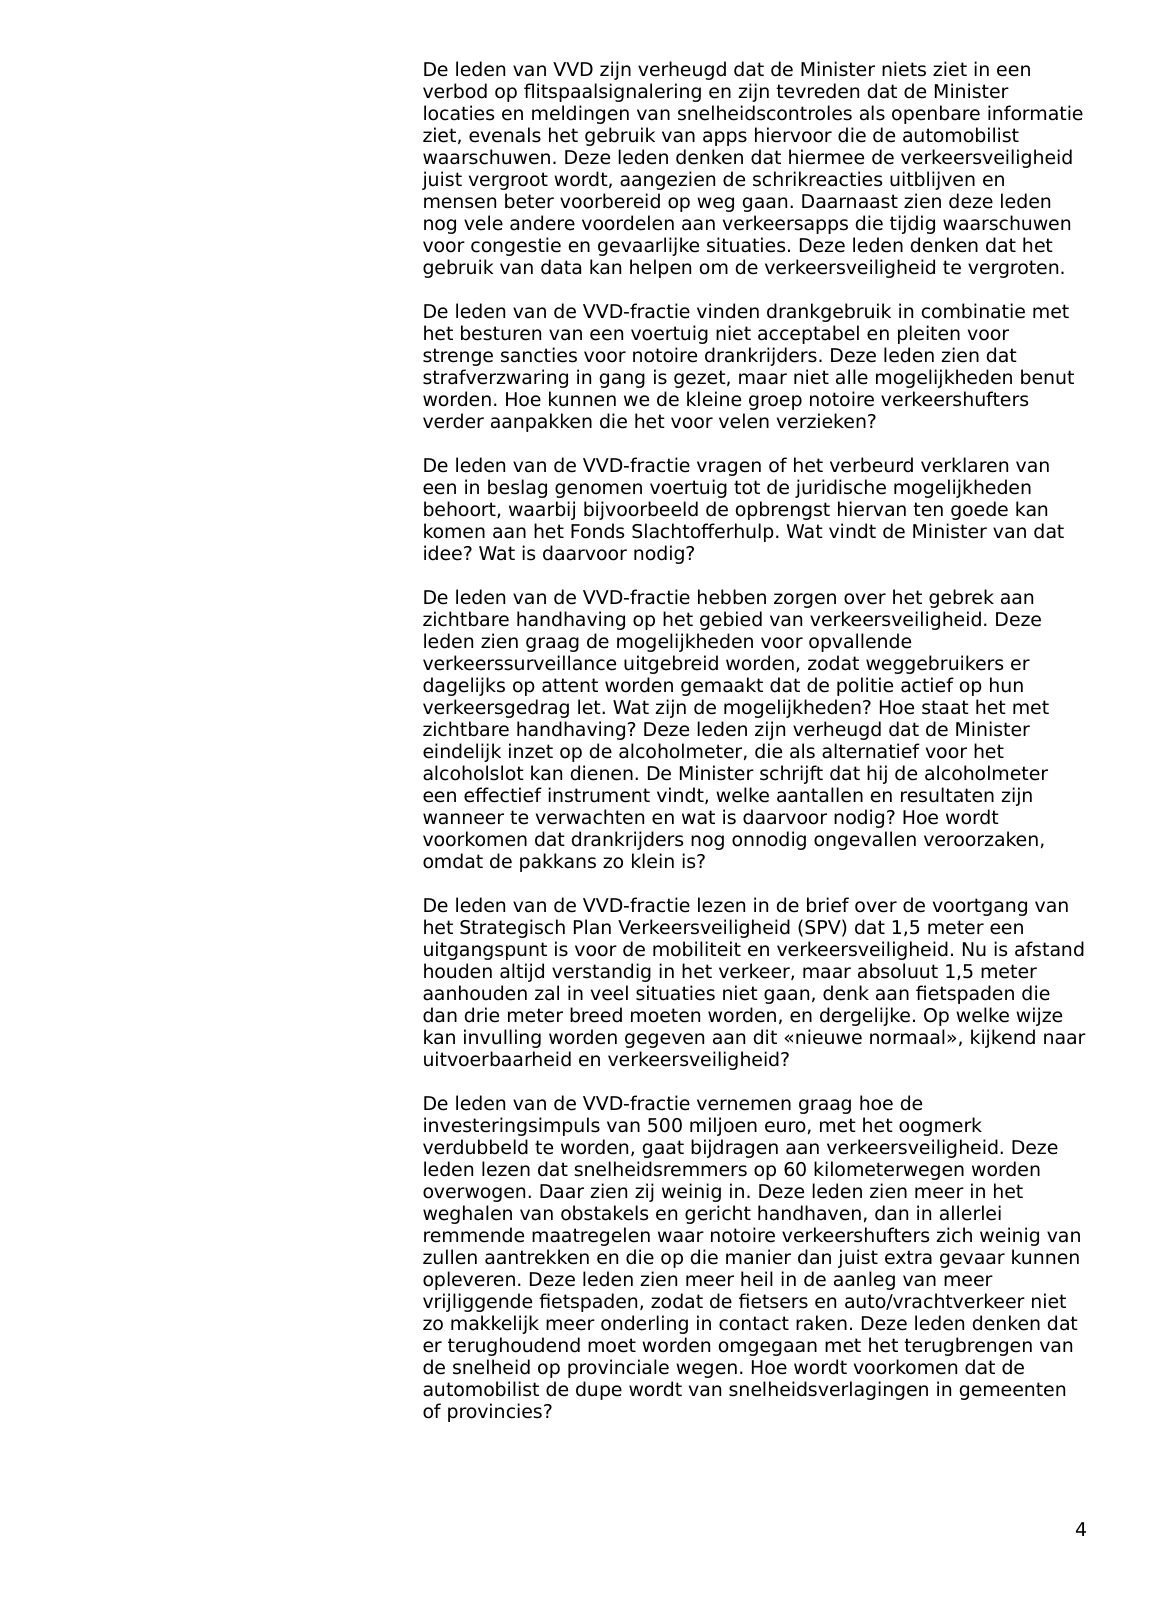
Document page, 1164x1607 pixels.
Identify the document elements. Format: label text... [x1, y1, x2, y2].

text De leden van de VVD-fractie vernemen graag hoe de investeringsimpuls van 500 miljoen euro, met het oogmerk verdubbeld te worden, gaat bijdragen aan verkeersveiligheid. Deze leden lezen dat snelheidsremmers op 60 kilometerwegen worden overwogen. Daar zien zij weinig in. Deze leden zien meer in het weghalen van obstakels en gericht handhaven, dan in allerlei remmende maatregelen waar notoire verkeershufters zich weinig van zullen aantrekken en die op die manier dan juist extra gevaar kunnen opleveren. Deze leden zien meer heil in de aanleg van meer vrijliggende fietspaden, zodat de fietsers en auto/vrachtverkeer niet zo makkelijk meer onderling in contact raken. Deze leden denken dat er terughoudend moet worden omgegaan met het terugbrengen van de snelheid op provinciale wegen. Hoe wordt voorkomen dat de automobilist de dupe wordt van snelheidsverlagingen in gemeenten of provincies? [422, 1093, 1087, 1423]
text De leden van de VVD-fractie lezen in de brief over de voortgang van het Strategisch Plan Verkeersveiligheid (SPV) dat 1,5 meter een uitgangspunt is voor de mobiliteit en verkeersveiligheid. Nu is afstand houden altijd verstandig in het verkeer, maar absoluut 1,5 meter aanhouden zal in veel situaties niet gaan, denk aan fietspaden die dan drie meter breed moeten worden, en dergelijke. Op welke wijze kan invulling worden gegeven aan dit «nieuwe normaal», kijkend naar uitvoerbaarheid en verkeersveiligheid? [422, 895, 1087, 1071]
text De leden van de VVD-fractie vragen of het verbeurd verklaren van een in beslag genomen voertuig tot de juridische mogelijkheden behoort, waarbij bijvoorbeeld de opbrengst hiervan ten goede kan komen aan het Fonds Slachtofferhulp. Wat vindt de Minister van dat idee? Wat is daarvoor nodig? [422, 455, 1087, 565]
text De leden van VVD zijn verheugd dat de Minister niets ziet in een verbod op flitspaalsignalering en zijn tevreden dat de Minister locaties en meldingen van snelheidscontroles als openbare informatie ziet, evenals het gebruik van apps hiervoor die de automobilist waarschuwen. Deze leden denken dat hiermee de verkeersveiligheid juist vergroot wordt, aangezien de schrikreacties uitblijven en mensen beter voorbereid op weg gaan. Daarnaast zien deze leden nog vele andere voordelen aan verkeersapps die tijdig waarschuwen voor congestie en gevaarlijke situaties. Deze leden denken dat het gebruik van data kan helpen om de verkeersveiligheid te vergroten. [422, 59, 1087, 279]
text De leden van de VVD-fractie vinden drankgebruik in combinatie met het besturen van een voertuig niet acceptabel en pleiten voor strenge sancties voor notoire drankrijders. Deze leden zien dat strafverzwaring in gang is gezet, maar niet alle mogelijkheden benut worden. Hoe kunnen we de kleine groep notoire verkeershufters verder aanpakken die het voor velen verzieken? [422, 301, 1087, 433]
text De leden van de VVD-fractie hebben zorgen over het gebrek aan zichtbare handhaving op het gebied van verkeersveiligheid. Deze leden zien graag de mogelijkheden voor opvallende verkeerssurveillance uitgebreid worden, zodat weggebruikers er dagelijks op attent worden gemaakt dat de politie actief op hun verkeersgedrag let. Wat zijn de mogelijkheden? Hoe staat het met zichtbare handhaving? Deze leden zijn verheugd dat de Minister eindelijk inzet op de alcoholmeter, die als alternatief voor het alcoholslot kan dienen. De Minister schrijft dat hij de alcoholmeter een effectief instrument vindt, welke aantallen en resultaten zijn wanneer te verwachten en wat is daarvoor nodig? Hoe wordt voorkomen dat drankrijders nog onnodig ongevallen veroorzaken, omdat de pakkans zo klein is? [422, 587, 1087, 873]
